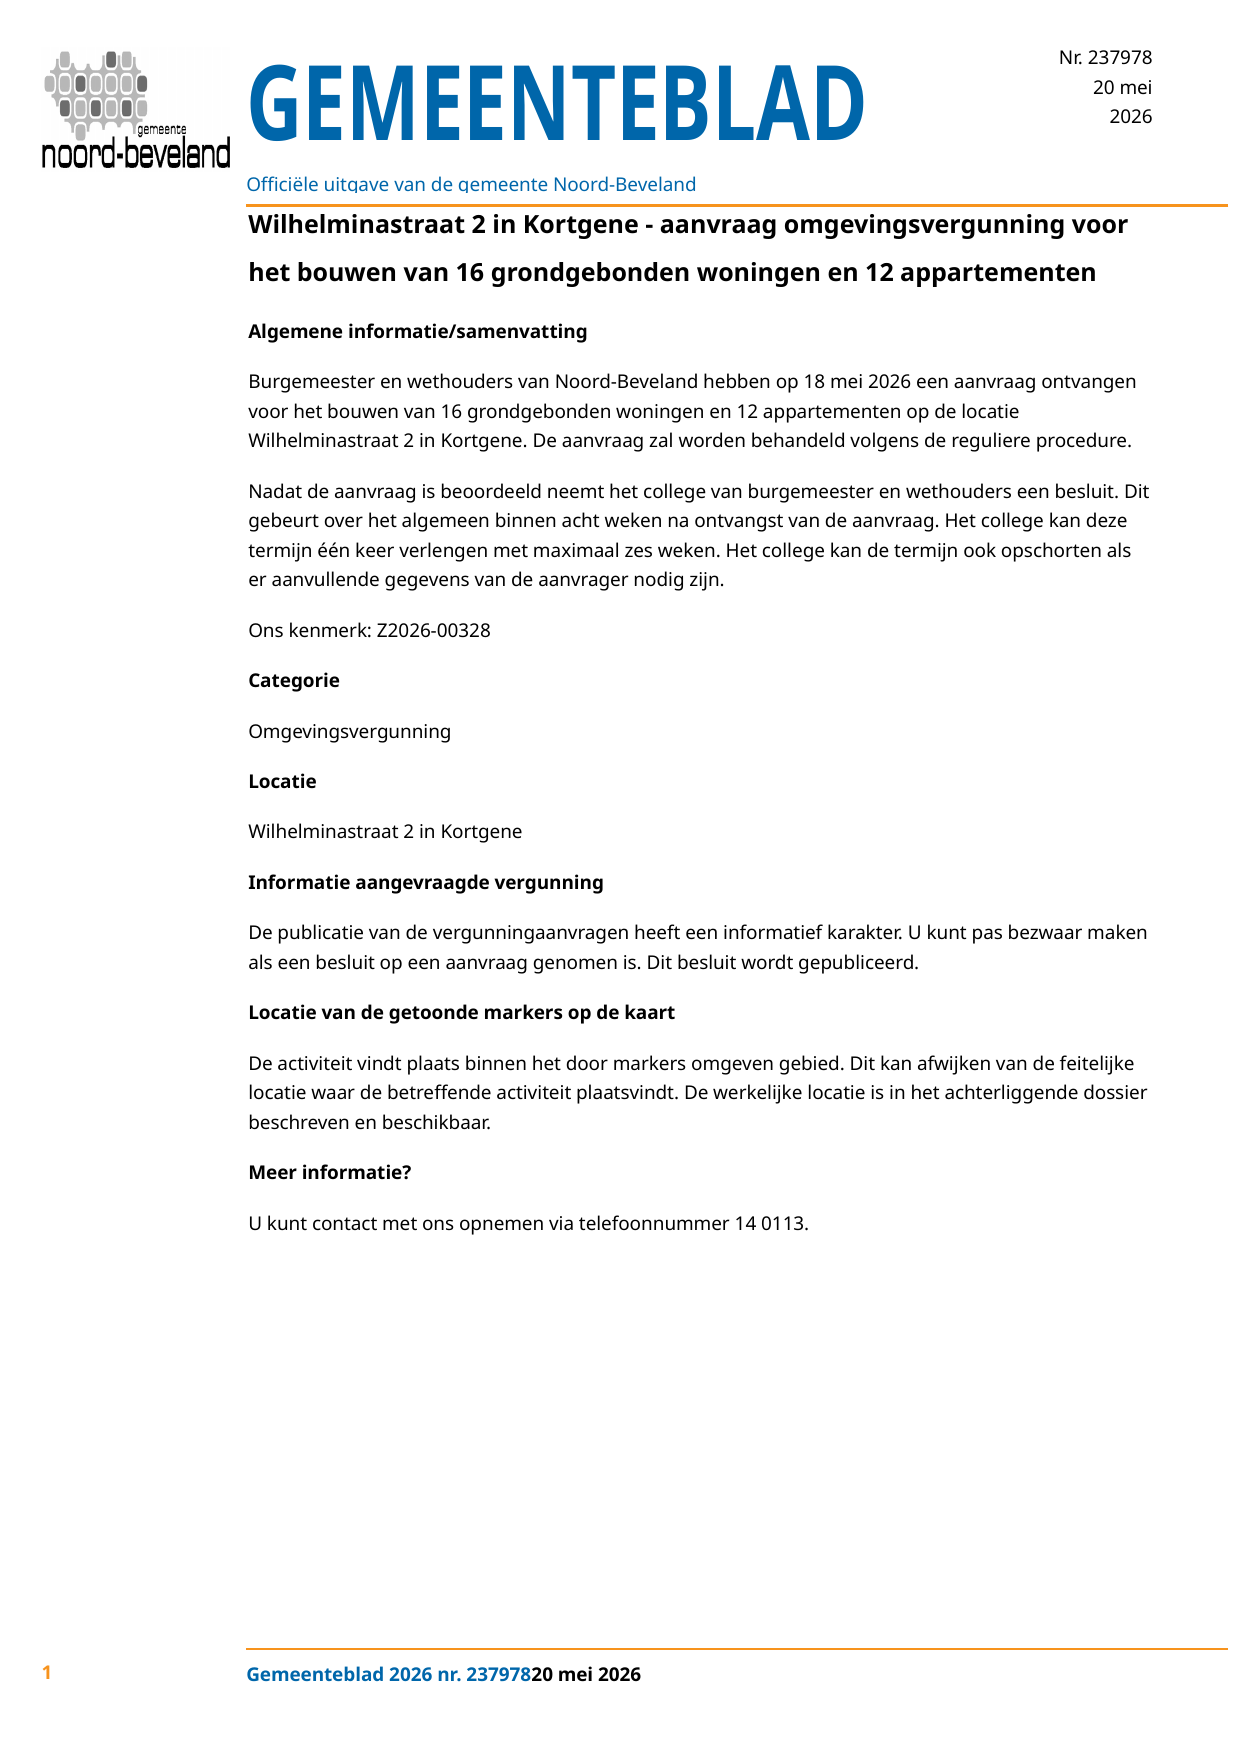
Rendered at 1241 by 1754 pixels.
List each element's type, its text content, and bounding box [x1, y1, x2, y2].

text Meer informatie? [248, 1159, 1152, 1185]
text De activiteit vindt plaats binnen het door markers omgeven gebied. Dit kan afwijken van de feitelijke locatie waar de betreffende activiteit plaatsvindt. De werkelijke locatie is in het achterliggende dossier beschreven en beschikbaar. [248, 1050, 1152, 1135]
text Nadat de aanvraag is beoordeeld neemt het college van burgemeester en wethouders een besluit. Dit gebeurt over het algemeen binnen acht weken na ontvangst van de aanvraag. Het college kan deze termijn één keer verlengen met maximaal zes weken. Het college kan de termijn ook opschorten als er aanvullende gegevens van de aanvrager nodig zijn. [248, 478, 1152, 592]
text Wilhelminastraat 2 in Kortgene [248, 819, 1152, 844]
text Locatie van de getoonde markers op de kaart [248, 999, 1152, 1025]
text U kunt contact met ons opnemen via telefoonnummer 14 0113. [248, 1210, 1152, 1236]
text Algemene informatie/samenvatting [248, 318, 1152, 344]
text Categorie [248, 667, 1152, 693]
text Wilhelminastraat 2 in Kortgene - aanvraag omgevingsvergunning voor het bouwen van 16 grondgebonden woningen en 12 appartementen [248, 207, 1152, 288]
text Burgemeester en wethouders van Noord-Beveland hebben op 18 mei 2026 een aanvraag ontvangen voor het bouwen van 16 grondgebonden woningen en 12 appartementen op de locatie Wilhelminastraat 2 in Kortgene. De aanvraag zal worden behandeld volgens de reguliere procedure. [248, 368, 1152, 453]
text Informatie aangevraagde vergunning [248, 869, 1152, 895]
picture [41, 47, 231, 172]
text Ons kenmerk: Z2026-00328 [248, 617, 1152, 643]
text De publicatie van de vergunningaanvragen heeft een informatief karakter. U kunt pas bezwaar maken als een besluit op een aanvraag genomen is. Dit besluit wordt gepubliceerd. [248, 919, 1152, 975]
text Omgevingsvergunning [248, 718, 1152, 744]
text Locatie [248, 768, 1152, 794]
